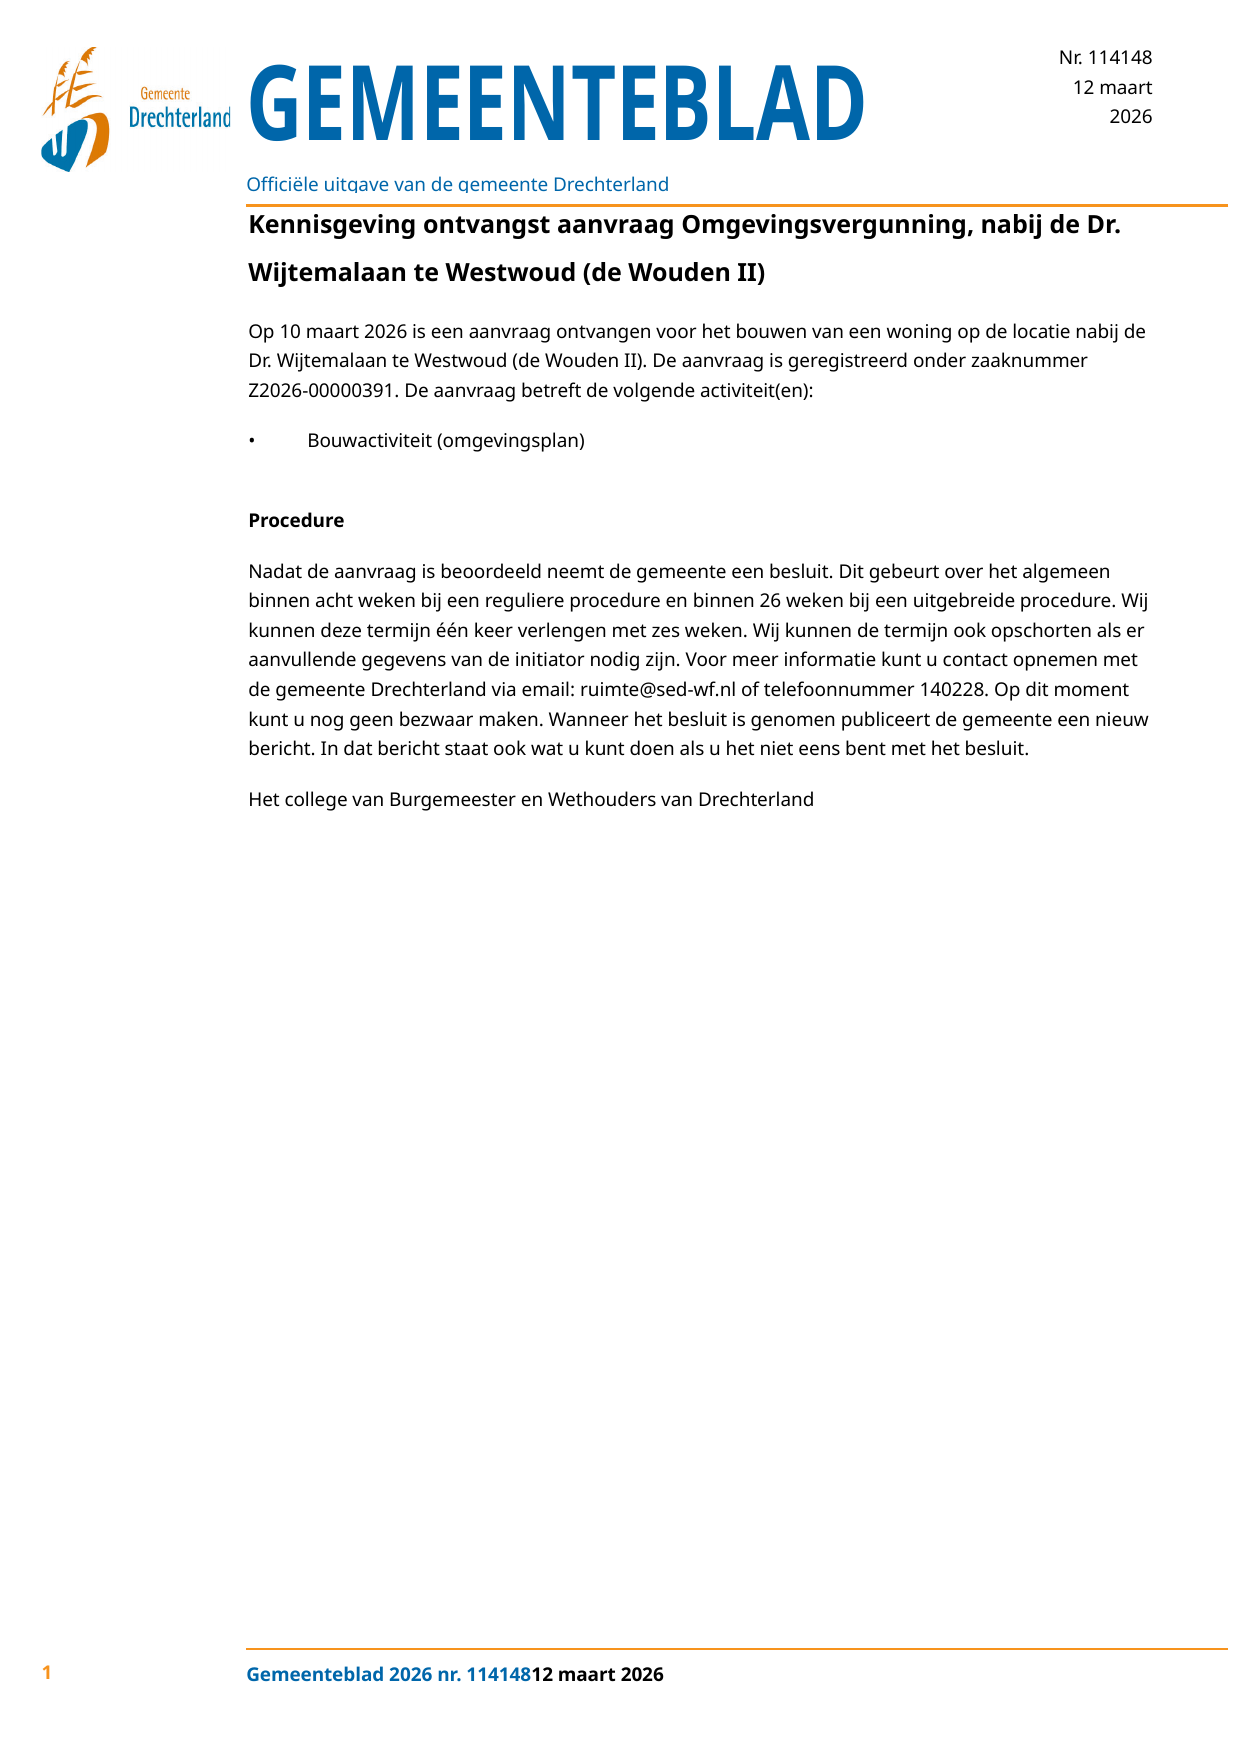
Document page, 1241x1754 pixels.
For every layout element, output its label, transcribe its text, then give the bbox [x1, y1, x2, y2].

picture [226, 115, 231, 124]
text Kennisgeving ontvangst aanvraag Omgevingsvergunning, nabij de Dr. Wijtemalaan te Westwoud (de Wouden II) [248, 207, 1152, 288]
text Nadat de aanvraag is beoordeeld neemt de gemeente een besluit. Dit gebeurt over het algemeen binnen acht weken bij een reguliere procedure en binnen 26 weken bij een uitgebreide procedure. Wij kunnen deze termijn één keer verlengen met zes weken. Wij kunnen de termijn ook opschorten als er aanvullende gegevens van de initiator nodig zijn. Voor meer informatie kunt u contact opnemen met de gemeente Drechterland via email: ruimte@sed-wf.nl of telefoonnummer 140228. Op dit moment kunt u nog geen bezwaar maken. Wanneer het besluit is genomen publiceert de gemeente een nieuw bericht. In dat bericht staat ook wat u kunt doen als u het niet eens bent met het besluit. [248, 558, 1152, 761]
list Bouwactiviteit (omgevingsplan) [248, 427, 1152, 453]
text Procedure [248, 507, 1152, 533]
text Op 10 maart 2026 is een aanvraag ontvangen voor het bouwen van een woning op de locatie nabij de Dr. Wijtemalaan te Westwoud (de Wouden II). De aanvraag is geregistreerd onder zaaknummer Z2026-00000391. De aanvraag betreft de volgende activiteit(en): [248, 318, 1152, 403]
picture [41, 158, 64, 172]
picture [41, 47, 231, 172]
text Het college van Burgemeester en Wethouders van Drechterland [248, 786, 1152, 812]
